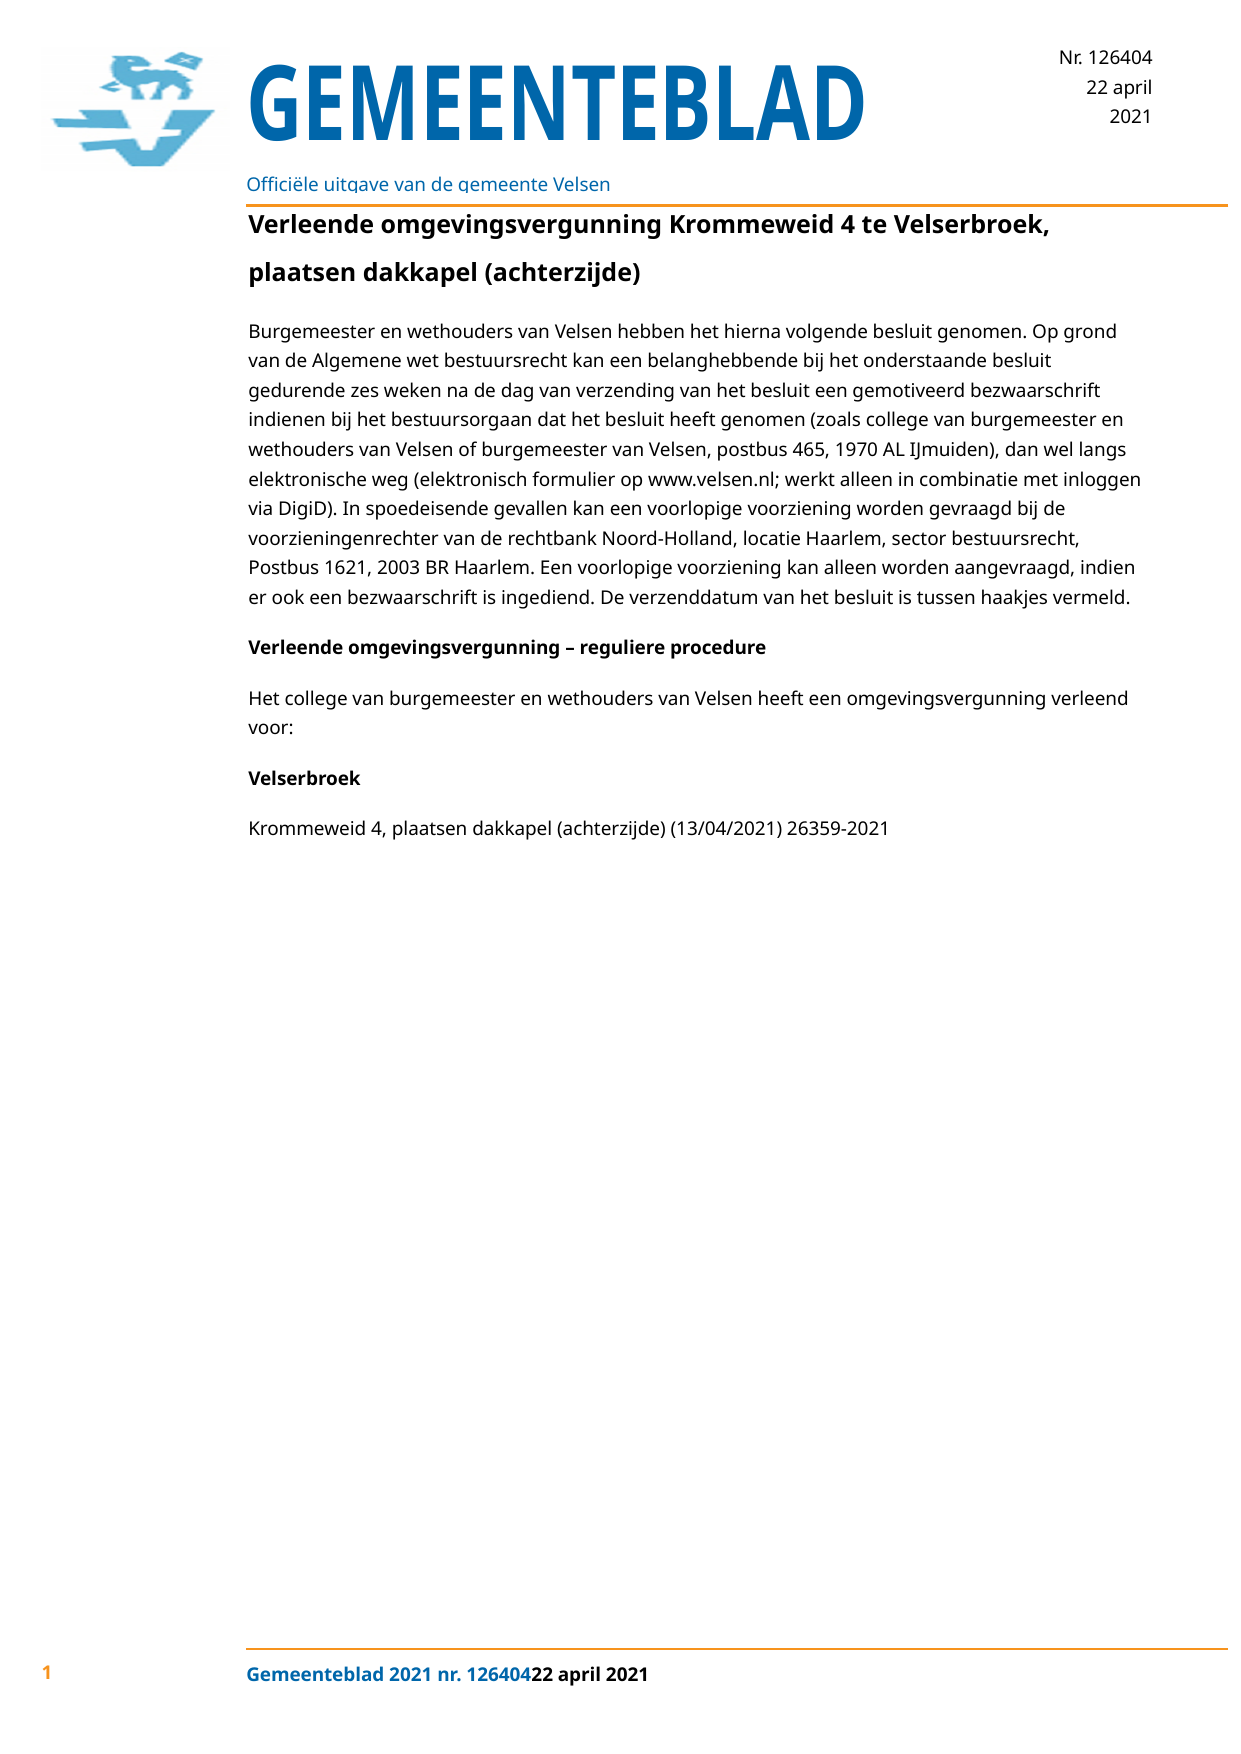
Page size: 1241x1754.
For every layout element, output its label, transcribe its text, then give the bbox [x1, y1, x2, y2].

text Verleende omgevingsvergunning – reguliere procedure [248, 634, 1152, 660]
text Velserbroek [248, 765, 1152, 791]
text Burgemeester en wethouders van Velsen hebben het hierna volgende besluit genomen. Op grond van de Algemene wet bestuursrecht kan een belanghebbende bij het onderstaande besluit gedurende zes weken na de dag van verzending van het besluit een gemotiveerd bezwaarschrift indienen bij het bestuursorgaan dat het besluit heeft genomen (zoals college van burgemeester en wethouders van Velsen of burgemeester van Velsen, postbus 465, 1970 AL IJmuiden), dan wel langs elektronische weg (elektronisch formulier op www.velsen.nl; werkt alleen in combinatie met inloggen via DigiD). In spoedeisende gevallen kan een voorlopige voorziening worden gevraagd bij de voorzieningenrechter van de rechtbank Noord-Holland, locatie Haarlem, sector bestuursrecht, Postbus 1621, 2003 BR Haarlem. Een voorlopige voorziening kan alleen worden aangevraagd, indien er ook een bezwaarschrift is ingediend. De verzenddatum van het besluit is tussen haakjes vermeld. [248, 318, 1152, 610]
text Verleende omgevingsvergunning Krommeweid 4 te Velserbroek, plaatsen dakkapel (achterzijde) [248, 207, 1152, 288]
picture [41, 47, 231, 172]
text Krommeweid 4, plaatsen dakkapel (achterzijde) (13/04/2021) 26359-2021 [248, 815, 1152, 841]
text Het college van burgemeester en wethouders van Velsen heeft een omgevingsvergunning verleend voor: [248, 685, 1152, 740]
